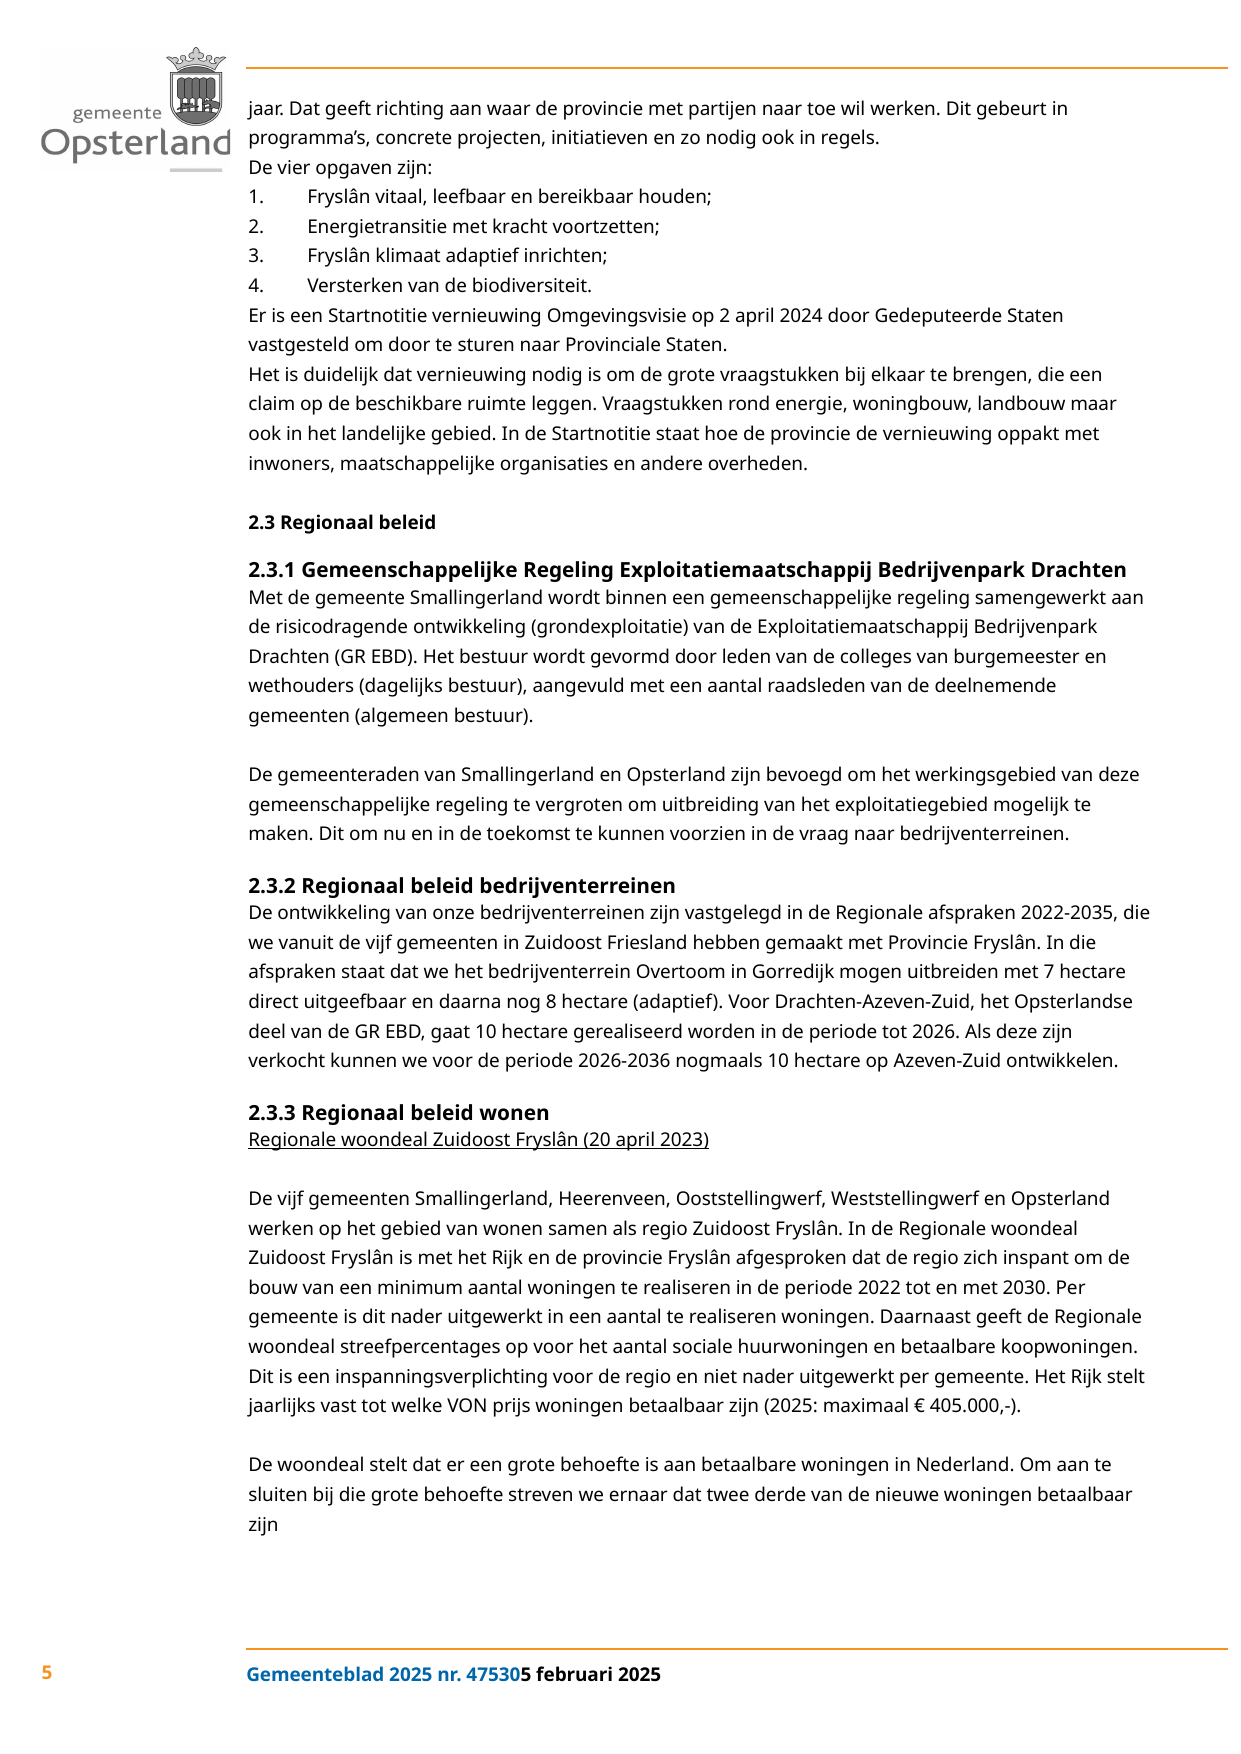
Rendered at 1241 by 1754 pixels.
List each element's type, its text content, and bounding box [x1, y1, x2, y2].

text Er is een Startnotitie vernieuwing Omgevingsvisie op 2 april 2024 door Gedeputeerde Staten vastgesteld om door te sturen naar Provinciale Staten. [248, 302, 1152, 357]
text 2.3.2 Regionaal beleid bedrijventerreinen [248, 871, 1152, 899]
text Het is duidelijk dat vernieuwing nodig is om de grote vraagstukken bij elkaar te brengen, die een claim op de beschikbare ruimte leggen. Vraagstukken rond energie, woningbouw, landbouw maar ook in het landelijke gebied. In de Startnotitie staat hoe de provincie de vernieuwing oppakt met inwoners, maatschappelijke organisaties en andere overheden. [248, 361, 1152, 476]
text De vier opgaven zijn: [248, 154, 1152, 180]
list Versterken van de biodiversiteit. [248, 272, 1152, 298]
list Energietransitie met kracht voortzetten; [248, 213, 1152, 239]
text 2.3.1 Gemeenschappelijke Regeling Exploitatiemaatschappij Bedrijvenpark Drachten [248, 556, 1152, 584]
text De woondeal stelt dat er een grote behoefte is aan betaalbare woningen in Nederland. Om aan te sluiten bij die grote behoefte streven we ernaar dat twee derde van de nieuwe woningen betaalbaar zijn [248, 1452, 1152, 1537]
text Met de gemeente Smallingerland wordt binnen een gemeenschappelijke regeling samengewerkt aan de risicodragende ontwikkeling (grondexploitatie) van de Exploitatiemaatschappij Bedrijvenpark Drachten (GR EBD). Het bestuur wordt gevormd door leden van de colleges van burgemeester en wethouders (dagelijks bestuur), aangevuld met een aantal raadsleden van de deelnemende gemeenten (algemeen bestuur). [248, 584, 1152, 728]
list Fryslân vitaal, leefbaar en bereikbaar houden; [248, 183, 1152, 209]
text Regionale woondeal Zuidoost Fryslân (20 april 2023) [248, 1126, 1152, 1152]
text 2.3 Regionaal beleid [248, 509, 1152, 535]
list Fryslân klimaat adaptief inrichten; [248, 243, 1152, 268]
text De vijf gemeenten Smallingerland, Heerenveen, Ooststellingwerf, Weststellingwerf en Opsterland werken op het gebied van wonen samen als regio Zuidoost Fryslân. In de Regionale woondeal Zuidoost Fryslân is met het Rijk en de provincie Fryslân afgesproken dat de regio zich inspant om de bouw van een minimum aantal woningen te realiseren in de periode 2022 tot en met 2030. Per gemeente is dit nader uitgewerkt in een aantal te realiseren woningen. Daarnaast geeft de Regionale woondeal streefpercentages op voor het aantal sociale huurwoningen en betaalbare koopwoningen. Dit is een inspanningsverplichting voor de regio en niet nader uitgewerkt per gemeente. Het Rijk stelt jaarlijks vast tot welke VON prijs woningen betaalbaar zijn (2025: maximaal € 405.000,-). [248, 1185, 1152, 1418]
text 2.3.3 Regionaal beleid wonen [248, 1098, 1152, 1126]
text jaar. Dat geeft richting aan waar de provincie met partijen naar toe wil werken. Dit gebeurt in programma’s, concrete projecten, initiatieven en zo nodig ook in regels. [248, 95, 1152, 150]
text De gemeenteraden van Smallingerland en Opsterland zijn bevoegd om het werkingsgebied van deze gemeenschappelijke regeling te vergroten om uitbreiding van het exploitatiegebied mogelijk te maken. Dit om nu en in de toekomst te kunnen voorzien in de vraag naar bedrijventerreinen. [248, 761, 1152, 846]
text De ontwikkeling van onze bedrijventerreinen zijn vastgelegd in de Regionale afspraken 2022-2035, die we vanuit de vijf gemeenten in Zuidoost Friesland hebben gemaakt met Provincie Fryslân. In die afspraken staat dat we het bedrijventerrein Overtoom in Gorredijk mogen uitbreiden met 7 hectare direct uitgeefbaar en daarna nog 8 hectare (adaptief). Voor Drachten-Azeven-Zuid, het Opsterlandse deel van de GR EBD, gaat 10 hectare gerealiseerd worden in de periode tot 2026. Als deze zijn verkocht kunnen we voor de periode 2026-2036 nogmaals 10 hectare op Azeven-Zuid ontwikkelen. [248, 899, 1152, 1073]
picture [41, 47, 231, 172]
